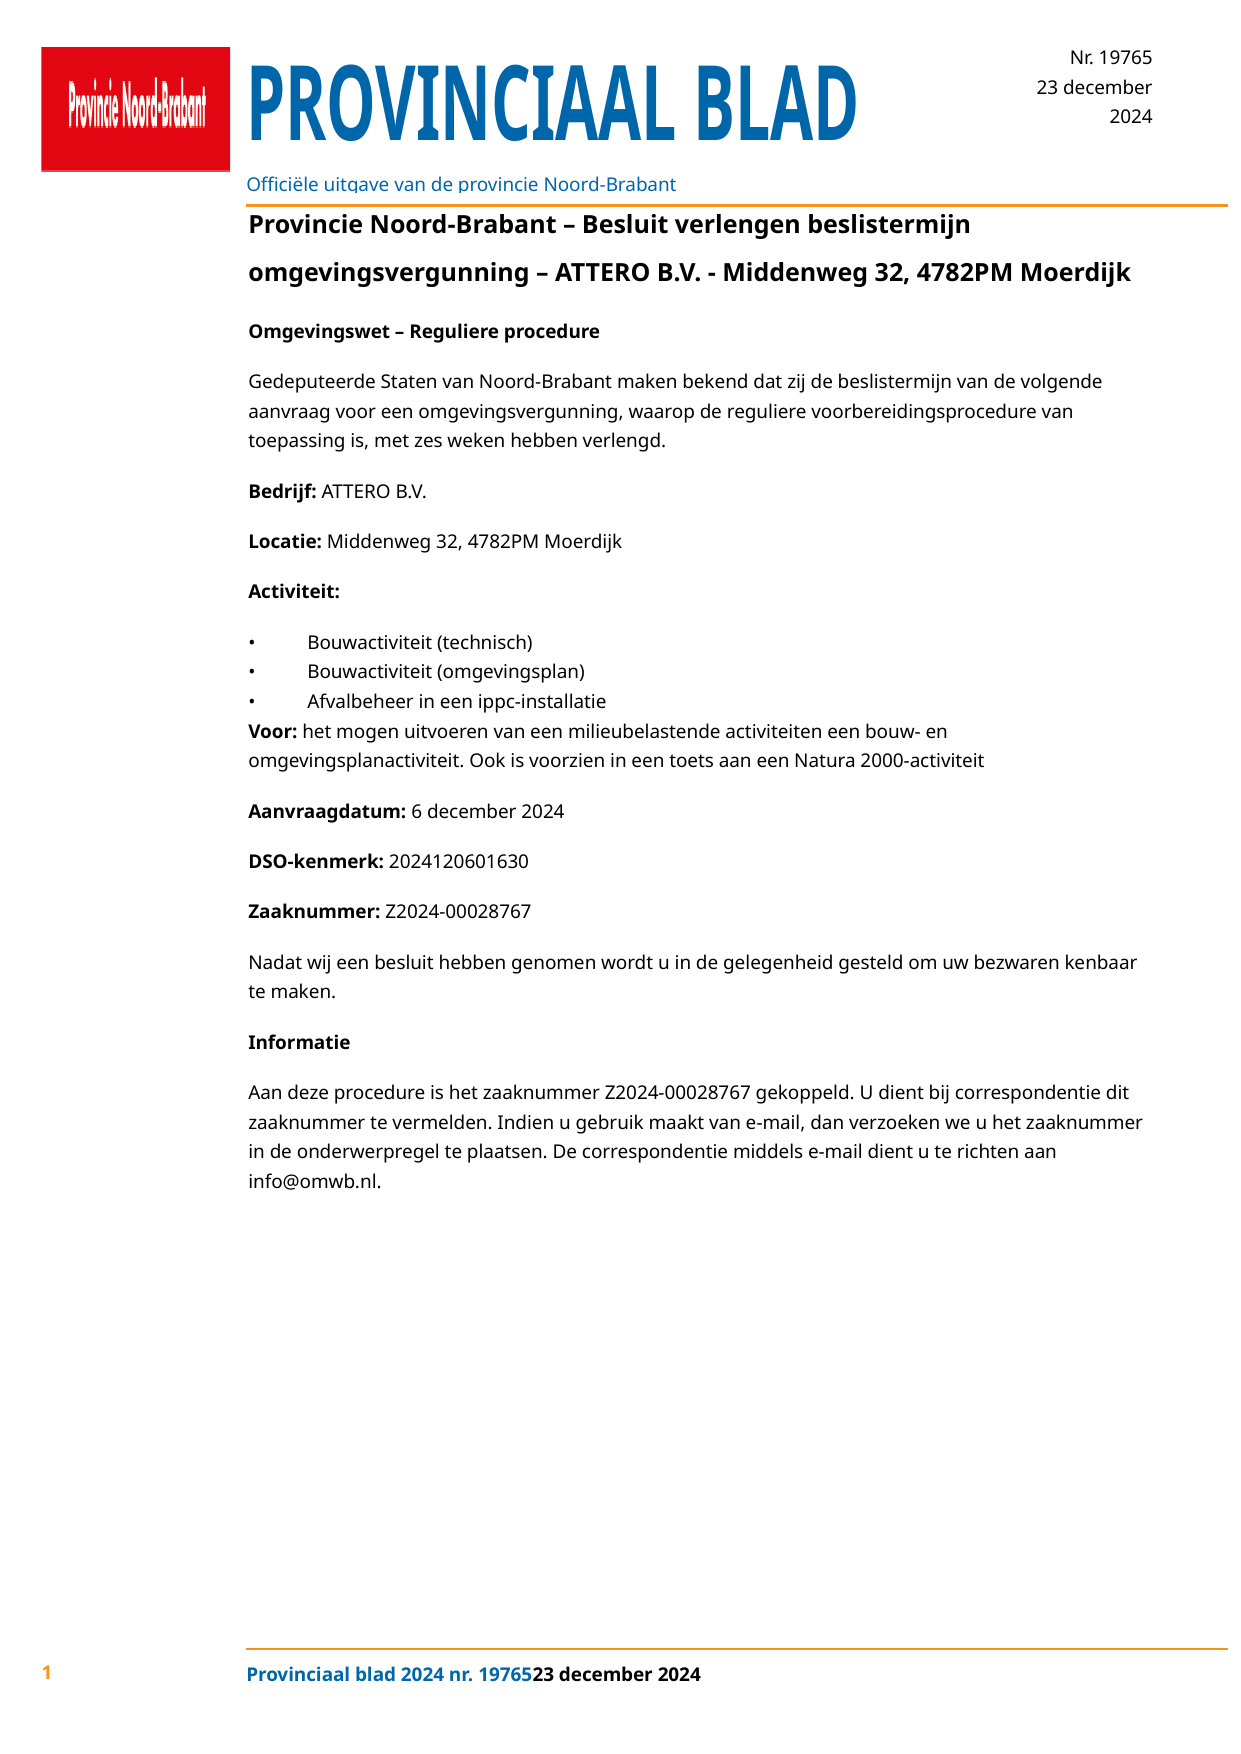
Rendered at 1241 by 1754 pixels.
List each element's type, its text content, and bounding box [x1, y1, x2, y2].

text Aan deze procedure is het zaaknummer Z2024-00028767 gekoppeld. U dient bij correspondentie dit zaaknummer te vermelden. Indien u gebruik maakt van e-mail, dan verzoeken we u het zaaknummer in de onderwerpregel te plaatsen. De correspondentie middels e-mail dient u te richten aan info@omwb.nl. [248, 1079, 1152, 1194]
text DSO-kenmerk: 2024120601630 [248, 848, 1152, 874]
list Afvalbeheer in een ippc-installatie [248, 688, 1152, 714]
picture [41, 47, 231, 172]
text Locatie: Middenweg 32, 4782PM Moerdijk [248, 528, 1152, 554]
text Provincie Noord-Brabant – Besluit verlengen beslistermijn omgevingsvergunning – ATTERO B.V. - Middenweg 32, 4782PM Moerdijk [248, 207, 1152, 288]
text Nadat wij een besluit hebben genomen wordt u in de gelegenheid gesteld om uw bezwaren kenbaar te maken. [248, 949, 1152, 1004]
text Omgevingswet – Reguliere procedure [248, 318, 1152, 344]
text Aanvraagdatum: 6 december 2024 [248, 798, 1152, 824]
text Zaaknummer: Z2024-00028767 [248, 899, 1152, 924]
text Informatie [248, 1029, 1152, 1055]
text Gedeputeerde Staten van Noord-Brabant maken bekend dat zij de beslistermijn van de volgende aanvraag voor een omgevingsvergunning, waarop de reguliere voorbereidingsprocedure van toepassing is, met zes weken hebben verlengd. [248, 368, 1152, 453]
text Voor: het mogen uitvoeren van een milieubelastende activiteiten een bouw- en omgevingsplanactiviteit. Ook is voorzien in een toets aan een Natura 2000-activiteit [248, 718, 1152, 773]
list Bouwactiviteit (omgevingsplan) [248, 659, 1152, 684]
text Activiteit: [248, 579, 1152, 604]
text Bedrijf: ATTERO B.V. [248, 478, 1152, 504]
list Bouwactiviteit (technisch) [248, 629, 1152, 655]
